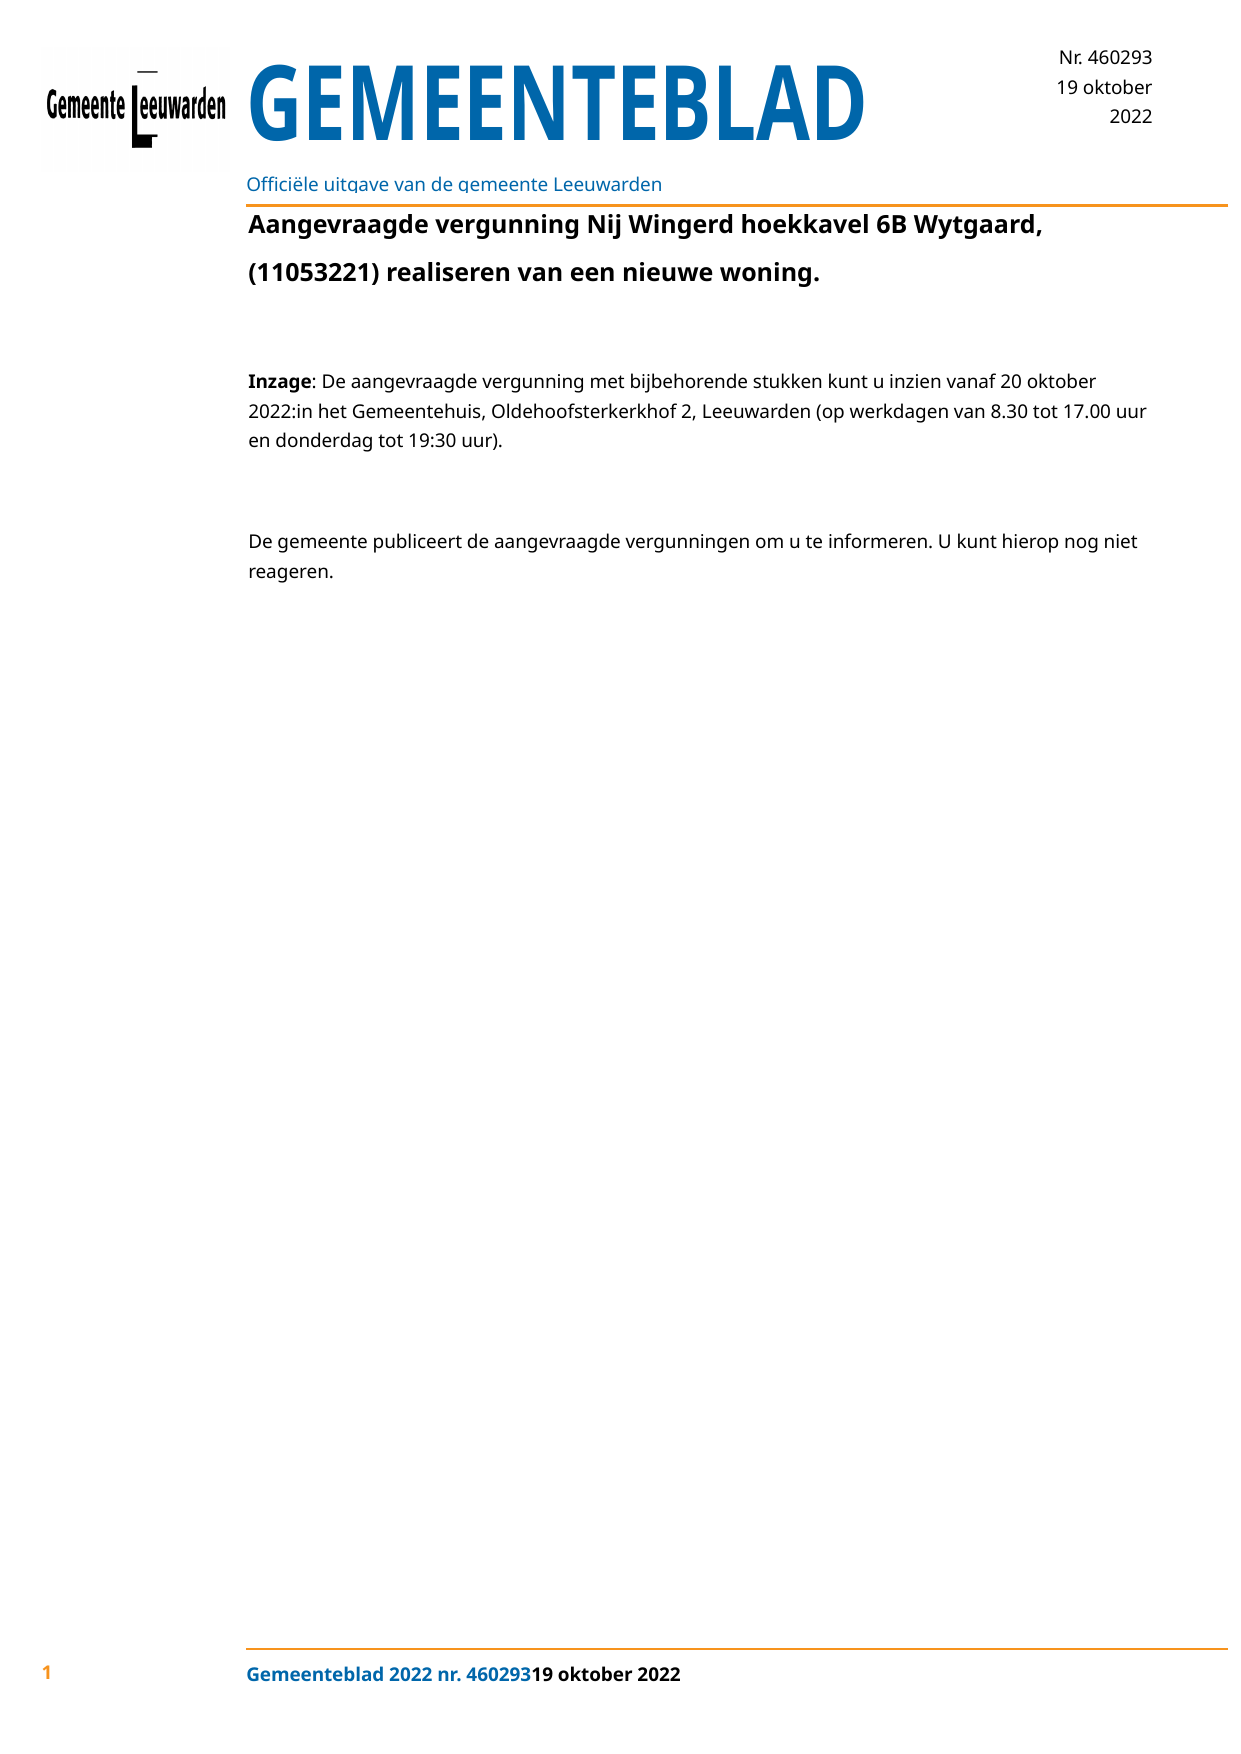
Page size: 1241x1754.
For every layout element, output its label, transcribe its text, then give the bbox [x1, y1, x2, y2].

text De gemeente publiceert de aangevraagde vergunningen om u te informeren. U kunt hierop nog niet reageren. [248, 528, 1152, 584]
picture [41, 47, 231, 172]
text Aangevraagde vergunning Nij Wingerd hoekkavel 6B Wytgaard, (11053221) realiseren van een nieuwe woning. [248, 207, 1152, 288]
text Inzage: De aangevraagde vergunning met bijbehorende stukken kunt u inzien vanaf 20 oktober 2022:in het Gemeentehuis, Oldehoofsterkerkhof 2, Leeuwarden (op werkdagen van 8.30 tot 17.00 uur en donderdag tot 19:30 uur). [248, 368, 1152, 453]
